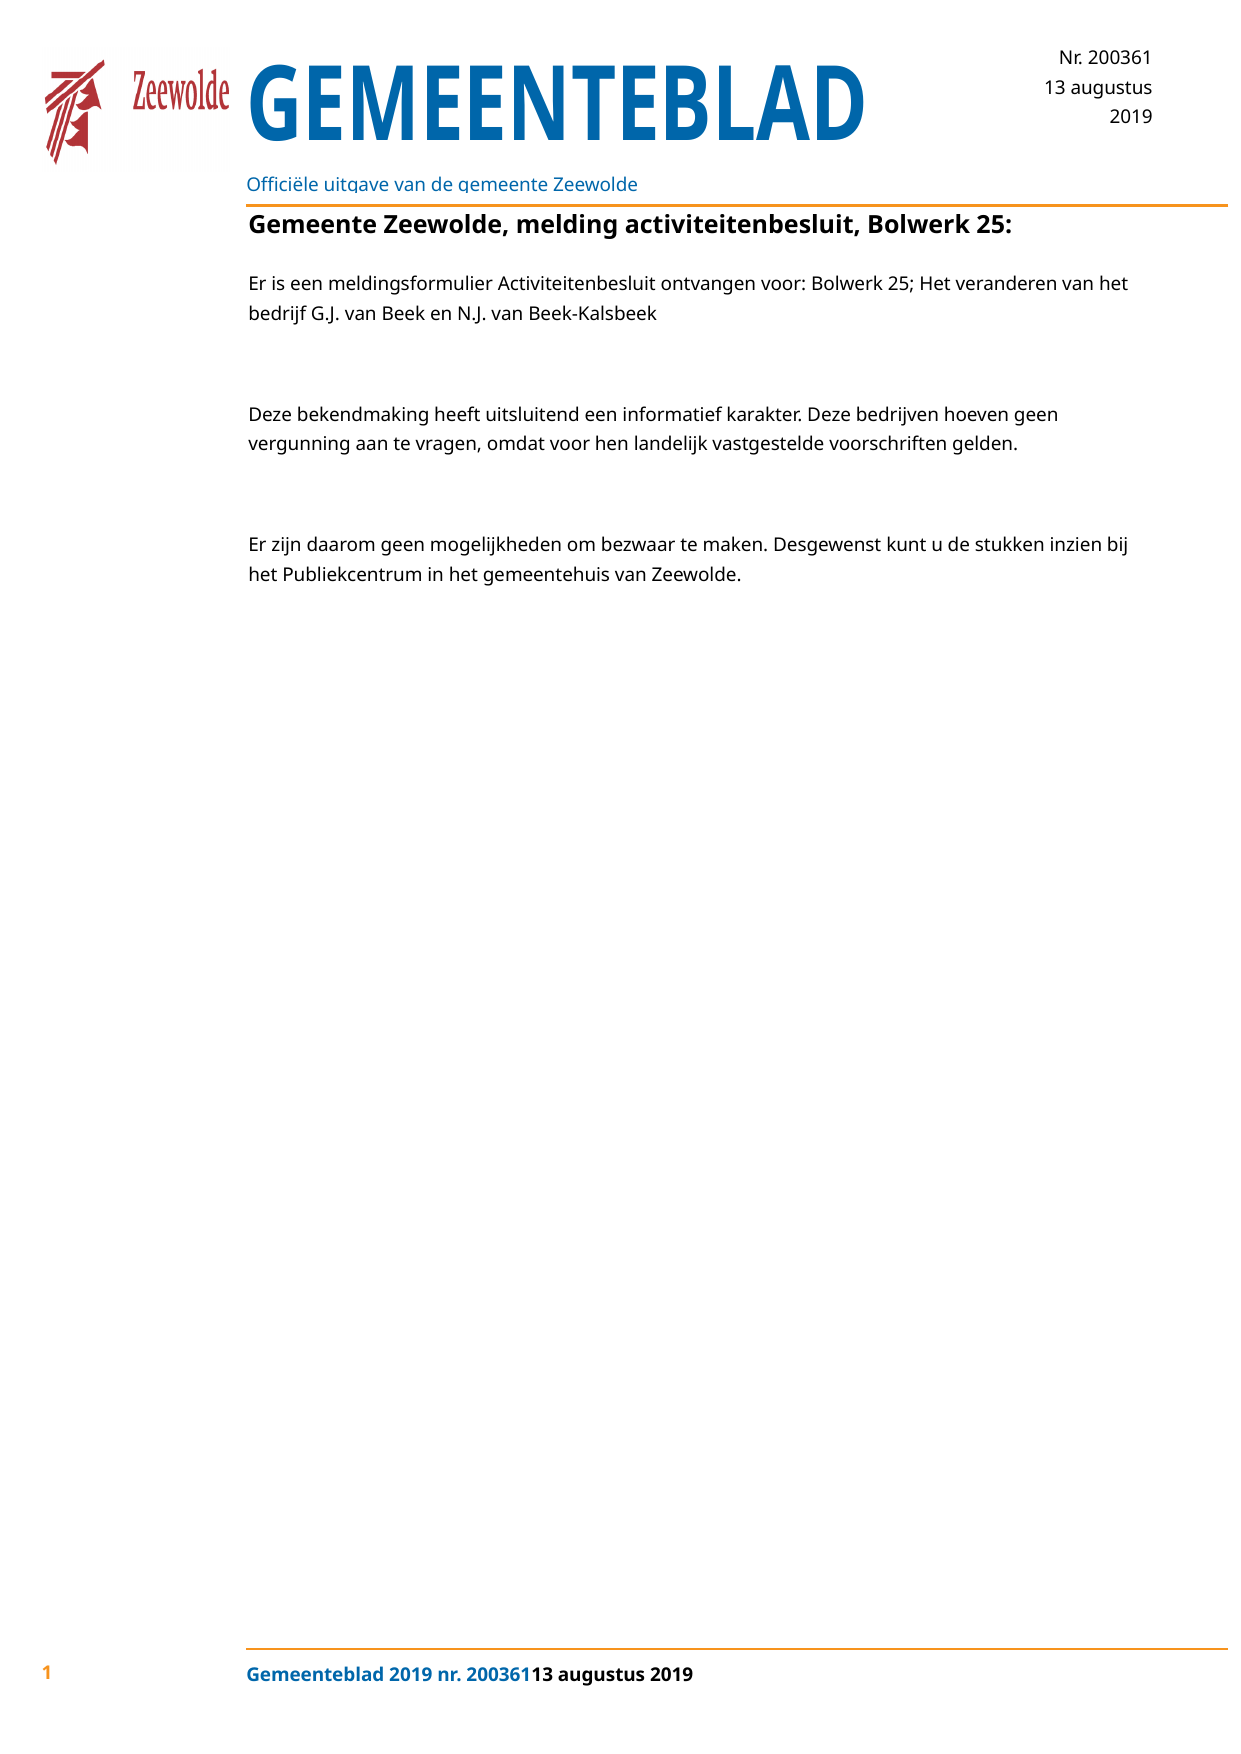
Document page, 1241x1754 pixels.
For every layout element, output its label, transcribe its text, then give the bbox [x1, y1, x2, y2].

text Gemeente Zeewolde, melding activiteitenbesluit, Bolwerk 25: [248, 207, 1152, 241]
text Er zijn daarom geen mogelijkheden om bezwaar te maken. Desgewenst kunt u de stukken inzien bij het Publiekcentrum in het gemeentehuis van Zeewolde. [248, 531, 1152, 586]
text Deze bekendmaking heeft uitsluitend een informatief karakter. Deze bedrijven hoeven geen vergunning aan te vragen, omdat voor hen landelijk vastgestelde voorschriften gelden. [248, 401, 1152, 456]
picture [41, 47, 231, 172]
text Er is een meldingsformulier Activiteitenbesluit ontvangen voor: Bolwerk 25; Het veranderen van het bedrijf G.J. van Beek en N.J. van Beek-Kalsbeek [248, 270, 1152, 326]
